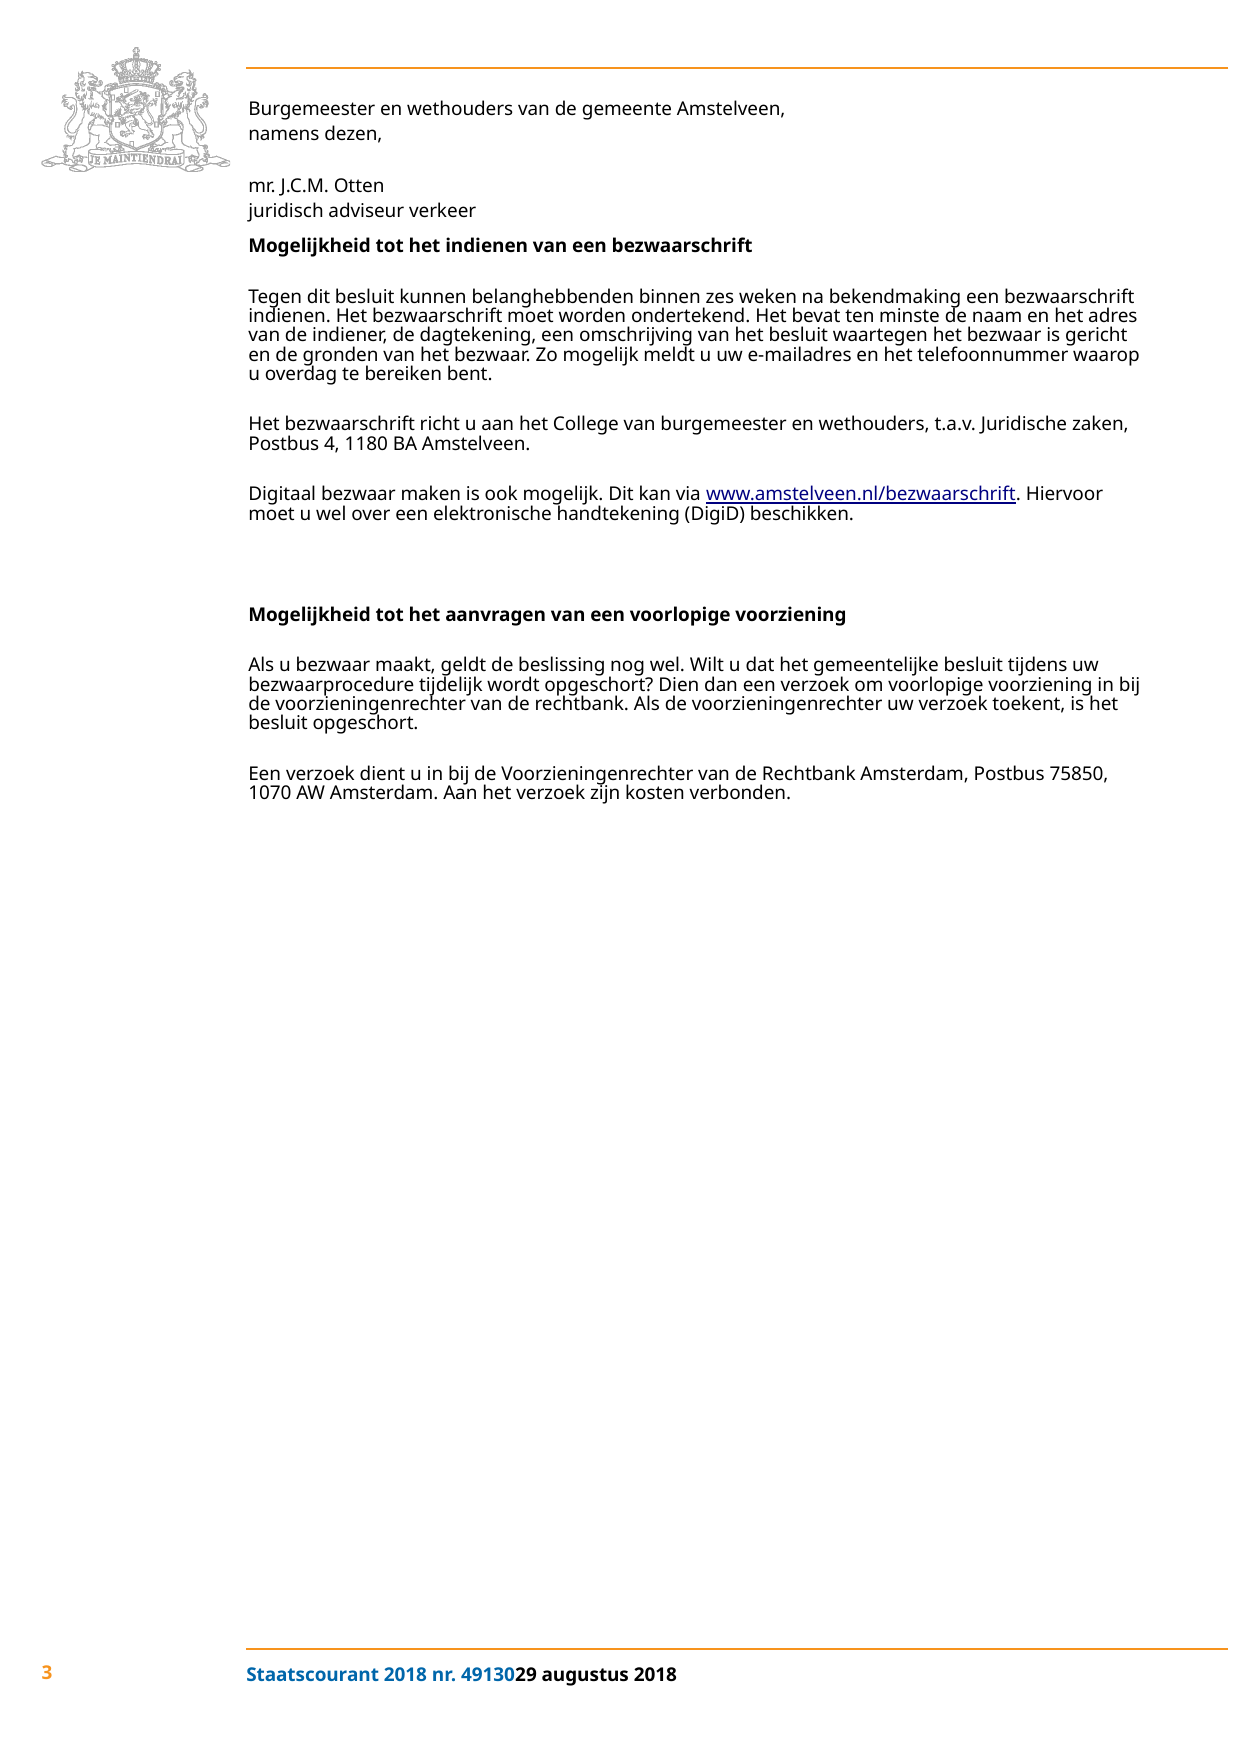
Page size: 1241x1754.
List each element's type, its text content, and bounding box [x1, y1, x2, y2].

text Mogelijkheid tot het aanvragen van een voorlopige voorziening [248, 606, 1152, 625]
text Een verzoek dient u in bij de Voorzieningenrechter van de Rechtbank Amsterdam, Postbus 75850, 1070 AW Amsterdam. Aan het verzoek zijn kosten verbonden. [248, 765, 1152, 803]
text Als u bezwaar maakt, geldt de beslissing nog wel. Wilt u dat het gemeentelijke besluit tijdens uw bezwaarprocedure tijdelijk wordt opgeschort? Dien dan een verzoek om voorlopige voorziening in bij de voorzieningenrechter van de rechtbank. Als de voorzieningenrechter uw verzoek toekent, is het besluit opgeschort. [248, 656, 1152, 733]
text Mogelijkheid tot het indienen van een bezwaarschrift [248, 237, 1152, 256]
text mr. J.C.M. Otten [248, 172, 1152, 198]
text Tegen dit besluit kunnen belanghebbenden binnen zes weken na bekendmaking een bezwaarschrift indienen. Het bezwaarschrift moet worden ondertekend. Het bevat ten minste de naam en het adres van de indiener, de dagtekening, een omschrijving van het besluit waartegen het bezwaar is gericht en de gronden van het bezwaar. Zo mogelijk meldt u uw e-mailadres en het telefoonnummer waarop u overdag te bereiken bent. [248, 288, 1152, 384]
text namens dezen, [248, 121, 1152, 146]
text Burgemeester en wethouders van de gemeente Amstelveen, [248, 95, 1152, 121]
text Het bezwaarschrift richt u aan het College van burgemeester en wethouders, t.a.v. Juridische zaken, Postbus 4, 1180 BA Amstelveen. [248, 415, 1152, 454]
picture [41, 47, 231, 172]
text juridisch adviseur verkeer [248, 198, 1152, 223]
text Digitaal bezwaar maken is ook mogelijk. Dit kan via www.amstelveen.nl/bezwaarschrift. Hiervoor moet u wel over een elektronische handtekening (DigiD) beschikken. [248, 485, 1152, 524]
